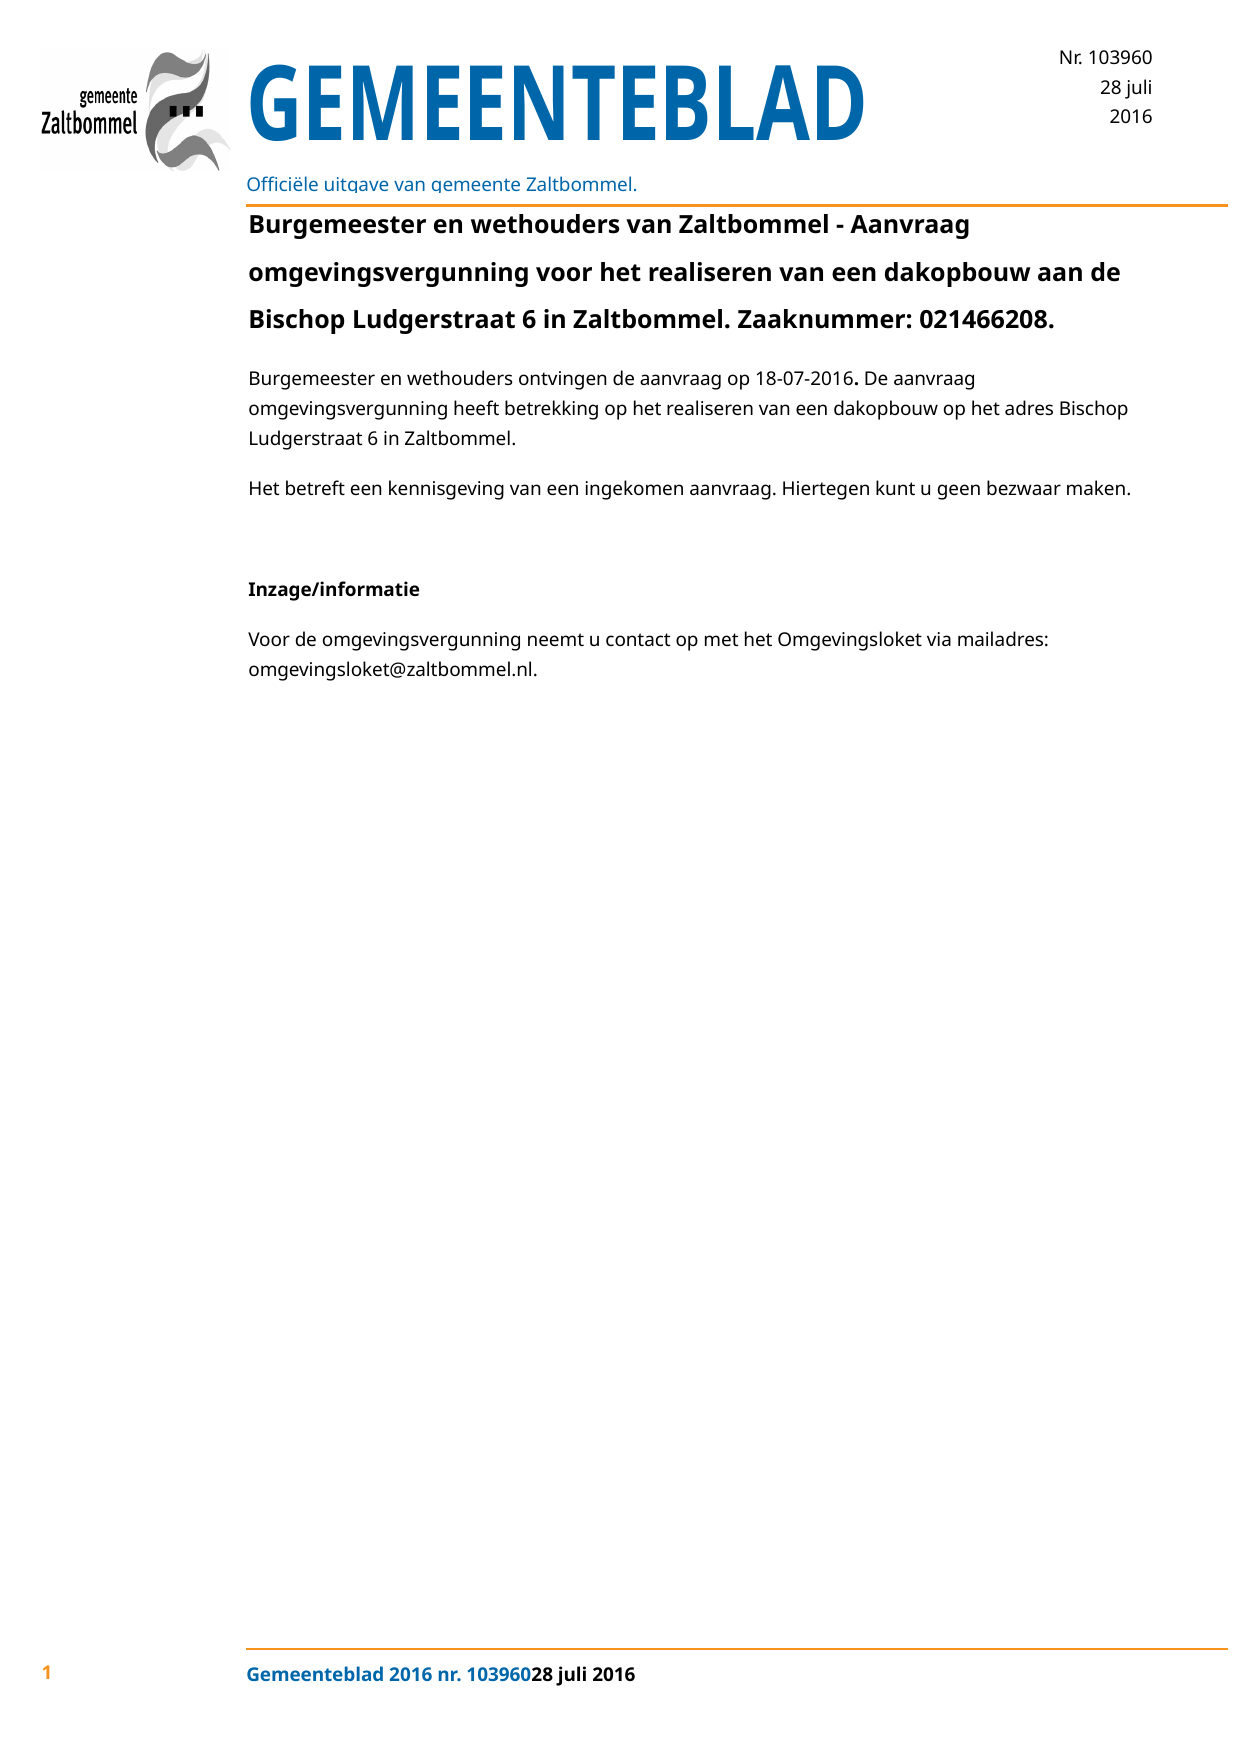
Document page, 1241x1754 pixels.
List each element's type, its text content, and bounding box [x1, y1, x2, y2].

text Voor de omgevingsvergunning neemt u contact op met het Omgevingsloket via mailadres: omgevingsloket@zaltbommel.nl. [248, 626, 1152, 682]
text Burgemeester en wethouders van Zaltbommel - Aanvraag omgevingsvergunning voor het realiseren van een dakopbouw aan de Bischop Ludgerstraat 6 in Zaltbommel. Zaaknummer: 021466208. [248, 207, 1152, 336]
text Het betreft een kennisgeving van een ingekomen aanvraag. Hiertegen kunt u geen bezwaar maken. [248, 475, 1152, 501]
text Inzage/informatie [248, 576, 1152, 602]
picture [41, 47, 231, 172]
text Burgemeester en wethouders ontvingen de aanvraag op 18-07-2016. De aanvraag omgevingsvergunning heeft betrekking op het realiseren van een dakopbouw op het adres Bischop Ludgerstraat 6 in Zaltbommel. [248, 366, 1152, 450]
